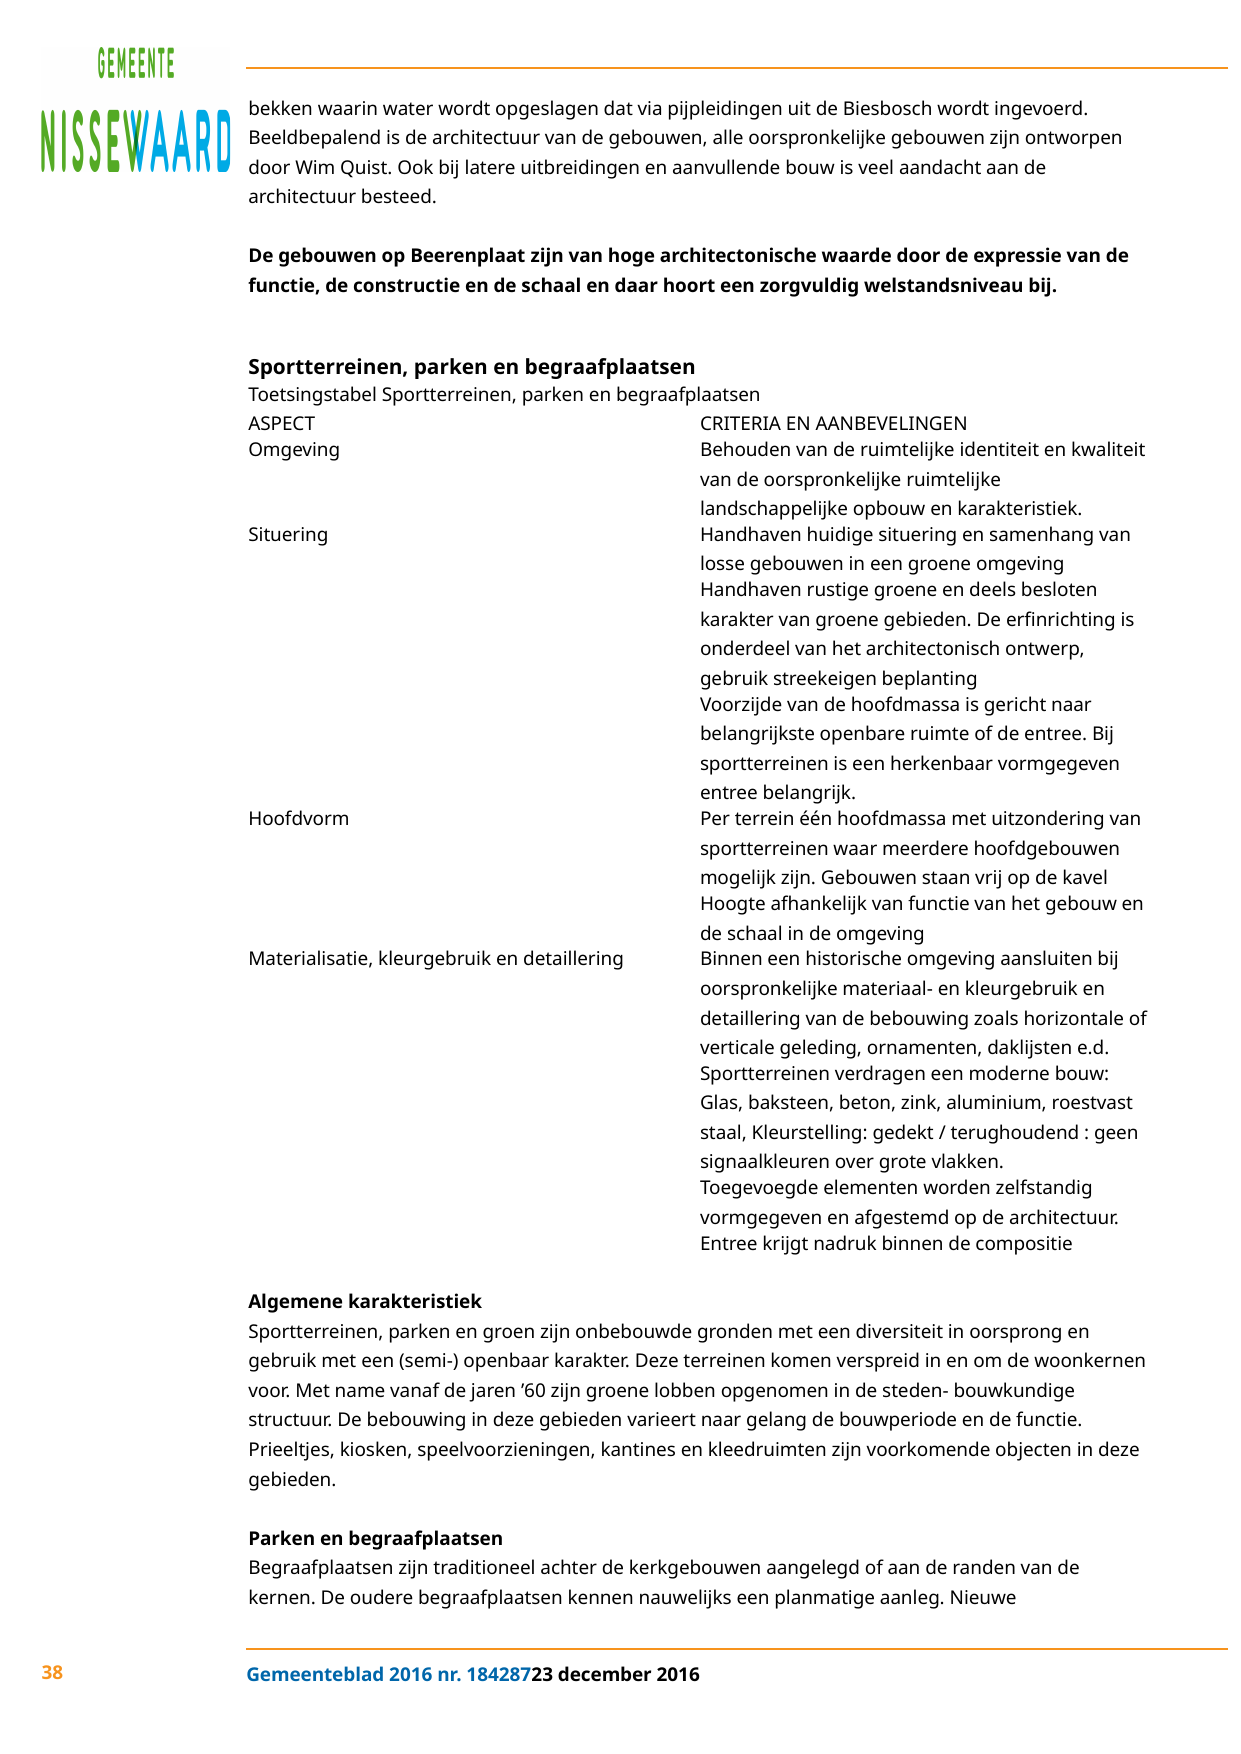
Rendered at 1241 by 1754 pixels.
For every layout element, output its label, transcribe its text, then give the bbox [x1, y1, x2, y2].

table_cell [248, 890, 700, 946]
table_cell Situering [248, 521, 700, 576]
picture [154, 157, 165, 172]
text Sportterreinen, parken en groen zijn onbebouwde gronden met een diversiteit in oorsprong en gebruik met een (semi-) openbaar karakter. Deze terreinen komen verspreid in en om de woonkernen voor. Met name vanaf de jaren ’60 zijn groene lobben opgenomen in de steden- bouwkundige structuur. De bebouwing in deze gebieden varieert naar gelang de bouwperiode en de functie. Prieeltjes, kiosken, speelvoorzieningen, kantines en kleedruimten zijn voorkomende objecten in deze gebieden. [248, 1318, 1152, 1492]
table_header CRITERIA EN AANBEVELINGEN [700, 410, 1152, 436]
table_cell Handhaven rustige groene en deels besloten karakter van groene gebieden. De erfinrichting is onderdeel van het architectonisch ontwerp, gebruik streekeigen beplanting [700, 576, 1152, 691]
table_cell Materialisatie, kleurgebruik en detaillering [248, 946, 700, 1060]
table_cell [248, 1175, 700, 1230]
table_cell Entree krijgt nadruk binnen de compositie [700, 1230, 1152, 1256]
picture [41, 47, 231, 172]
text Algemene karakteristiek [248, 1288, 1152, 1314]
table_cell [248, 691, 700, 805]
text Sportterreinen, parken en begraafplaatsen [248, 352, 1152, 381]
table_cell Per terrein één hoofdmassa met uitzondering van sportterreinen waar meerdere hoofdgebouwen mogelijk zijn. Gebouwen staan vrij op de kavel [700, 805, 1152, 890]
text Begraafplaatsen zijn traditioneel achter de kerkgebouwen aangelegd of aan de randen van de kernen. De oudere begraafplaatsen kennen nauwelijks een planmatige aanleg. Nieuwe [248, 1554, 1152, 1610]
picture [201, 122, 206, 138]
table_cell Hoogte afhankelijk van functie van het gebouw en de schaal in de omgeving [700, 890, 1152, 946]
table_cell Sportterreinen verdragen een moderne bouw: Glas, baksteen, beton, zink, aluminium, roestvast staal, Kleurstelling: gedekt / terughoudend : geen signaalkleuren over grote vlakken. [700, 1060, 1152, 1174]
table_cell Toegevoegde elementen worden zelfstandig vormgegeven en afgestemd op de architectuur. [700, 1175, 1152, 1230]
table_cell [248, 1230, 700, 1256]
text De gebouwen op Beerenplaat zijn van hoge architectonische waarde door de expressie van de functie, de constructie en de schaal en daar hoort een zorgvuldig welstandsniveau bij. [248, 243, 1152, 298]
table_cell [248, 576, 700, 691]
text bekken waarin water wordt opgeslagen dat via pijpleidingen uit de Biesbosch wordt ingevoerd. Beeldbepalend is de architectuur van de gebouwen, alle oorspronkelijke gebouwen zijn ontworpen door Wim Quist. Ook bij latere uitbreidingen en aanvullende bouw is veel aandacht aan de architectuur besteed. [248, 95, 1152, 209]
table_cell Handhaven huidige situering en samenhang van losse gebouwen in een groene omgeving [700, 521, 1152, 576]
picture [200, 151, 206, 172]
table_cell Behouden van de ruimtelijke identiteit en kwaliteit van de oorspronkelijke ruimtelijke landschappelijke opbouw en karakteristiek. [700, 436, 1152, 521]
table_cell [248, 1060, 700, 1174]
table_header ASPECT [248, 410, 700, 436]
text Parken en begraafplaatsen [248, 1525, 1152, 1551]
picture [176, 157, 187, 172]
table_cell Hoofdvorm [248, 805, 700, 890]
table_cell Voorzijde van de hoofdmassa is gericht naar belangrijkste openbare ruimte of de entree. Bij sportterreinen is een herkenbaar vormgegeven entree belangrijk. [700, 691, 1152, 805]
text Toetsingstabel Sportterreinen, parken en begraafplaatsen [248, 381, 1152, 406]
table_cell Omgeving [248, 436, 700, 521]
table_cell Binnen een historische omgeving aansluiten bij oorspronkelijke materiaal- en kleurgebruik en detaillering van de bebouwing zoals horizontale of verticale geleding, ornamenten, daklijsten e.d. [700, 946, 1152, 1060]
picture [222, 122, 227, 160]
